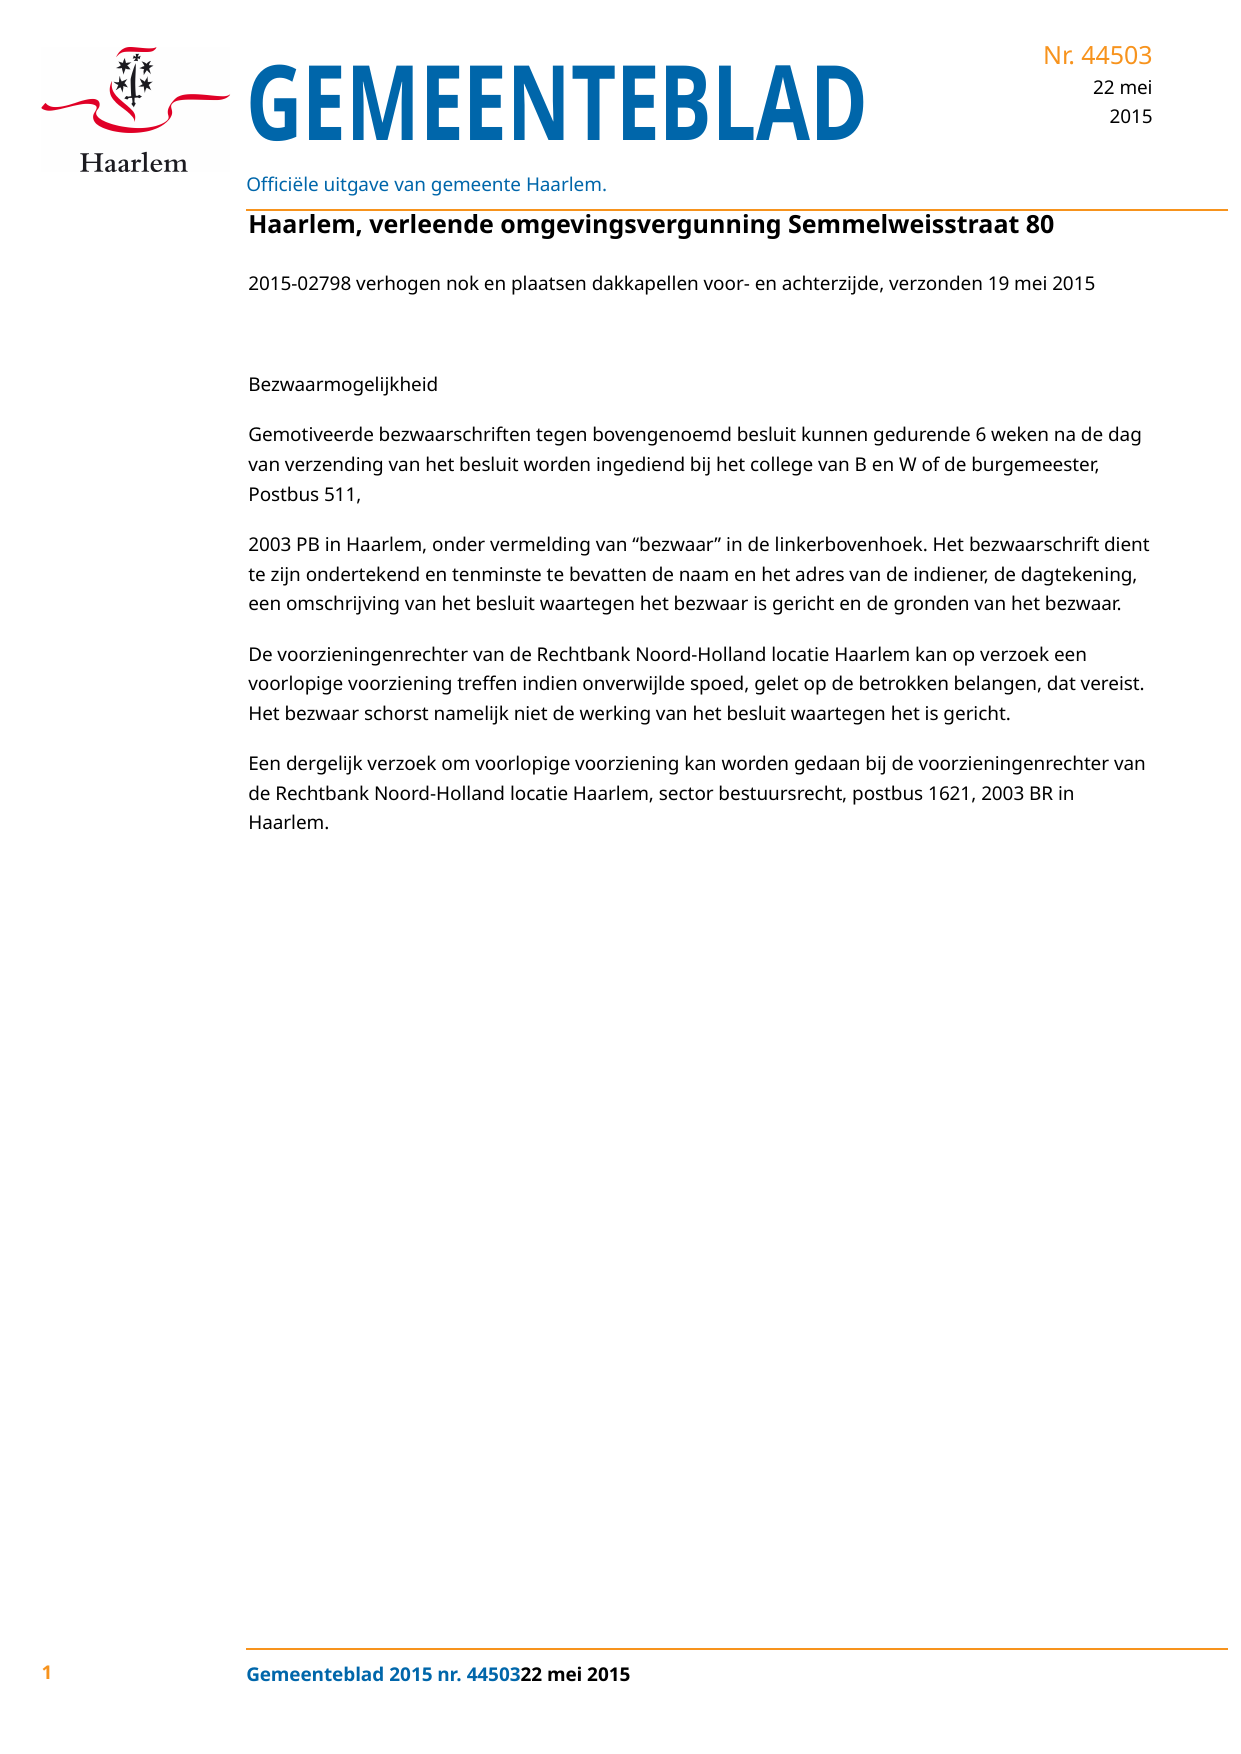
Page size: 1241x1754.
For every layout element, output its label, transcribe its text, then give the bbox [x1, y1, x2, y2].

text Bezwaarmogelijkheid [248, 371, 1152, 397]
text 2003 PB in Haarlem, onder vermelding van “bezwaar” in de linkerbovenhoek. Het bezwaarschrift dient te zijn ondertekend en tenminste te bevatten de naam en het adres van de indiener, de dagtekening, een omschrijving van het besluit waartegen het bezwaar is gericht en de gronden van het bezwaar. [248, 531, 1152, 616]
text Haarlem, verleende omgevingsvergunning Semmelweisstraat 80 [248, 211, 1152, 241]
text Een dergelijk verzoek om voorlopige voorziening kan worden gedaan bij de voorzieningenrechter van de Rechtbank Noord-Holland locatie Haarlem, sector bestuursrecht, postbus 1621, 2003 BR in Haarlem. [248, 750, 1152, 835]
text 2015-02798 verhogen nok en plaatsen dakkapellen voor- en achterzijde, verzonden 19 mei 2015 [248, 270, 1152, 296]
text Gemotiveerde bezwaarschriften tegen bovengenoemd besluit kunnen gedurende 6 weken na de dag van verzending van het besluit worden ingediend bij het college van B en W of de burgemeester, Postbus 511, [248, 422, 1152, 506]
picture [41, 47, 231, 172]
text De voorzieningenrechter van de Rechtbank Noord-Holland locatie Haarlem kan op verzoek een voorlopige voorziening treffen indien onverwijlde spoed, gelet op de betrokken belangen, dat vereist. Het bezwaar schorst namelijk niet de werking van het besluit waartegen het is gericht. [248, 641, 1152, 726]
